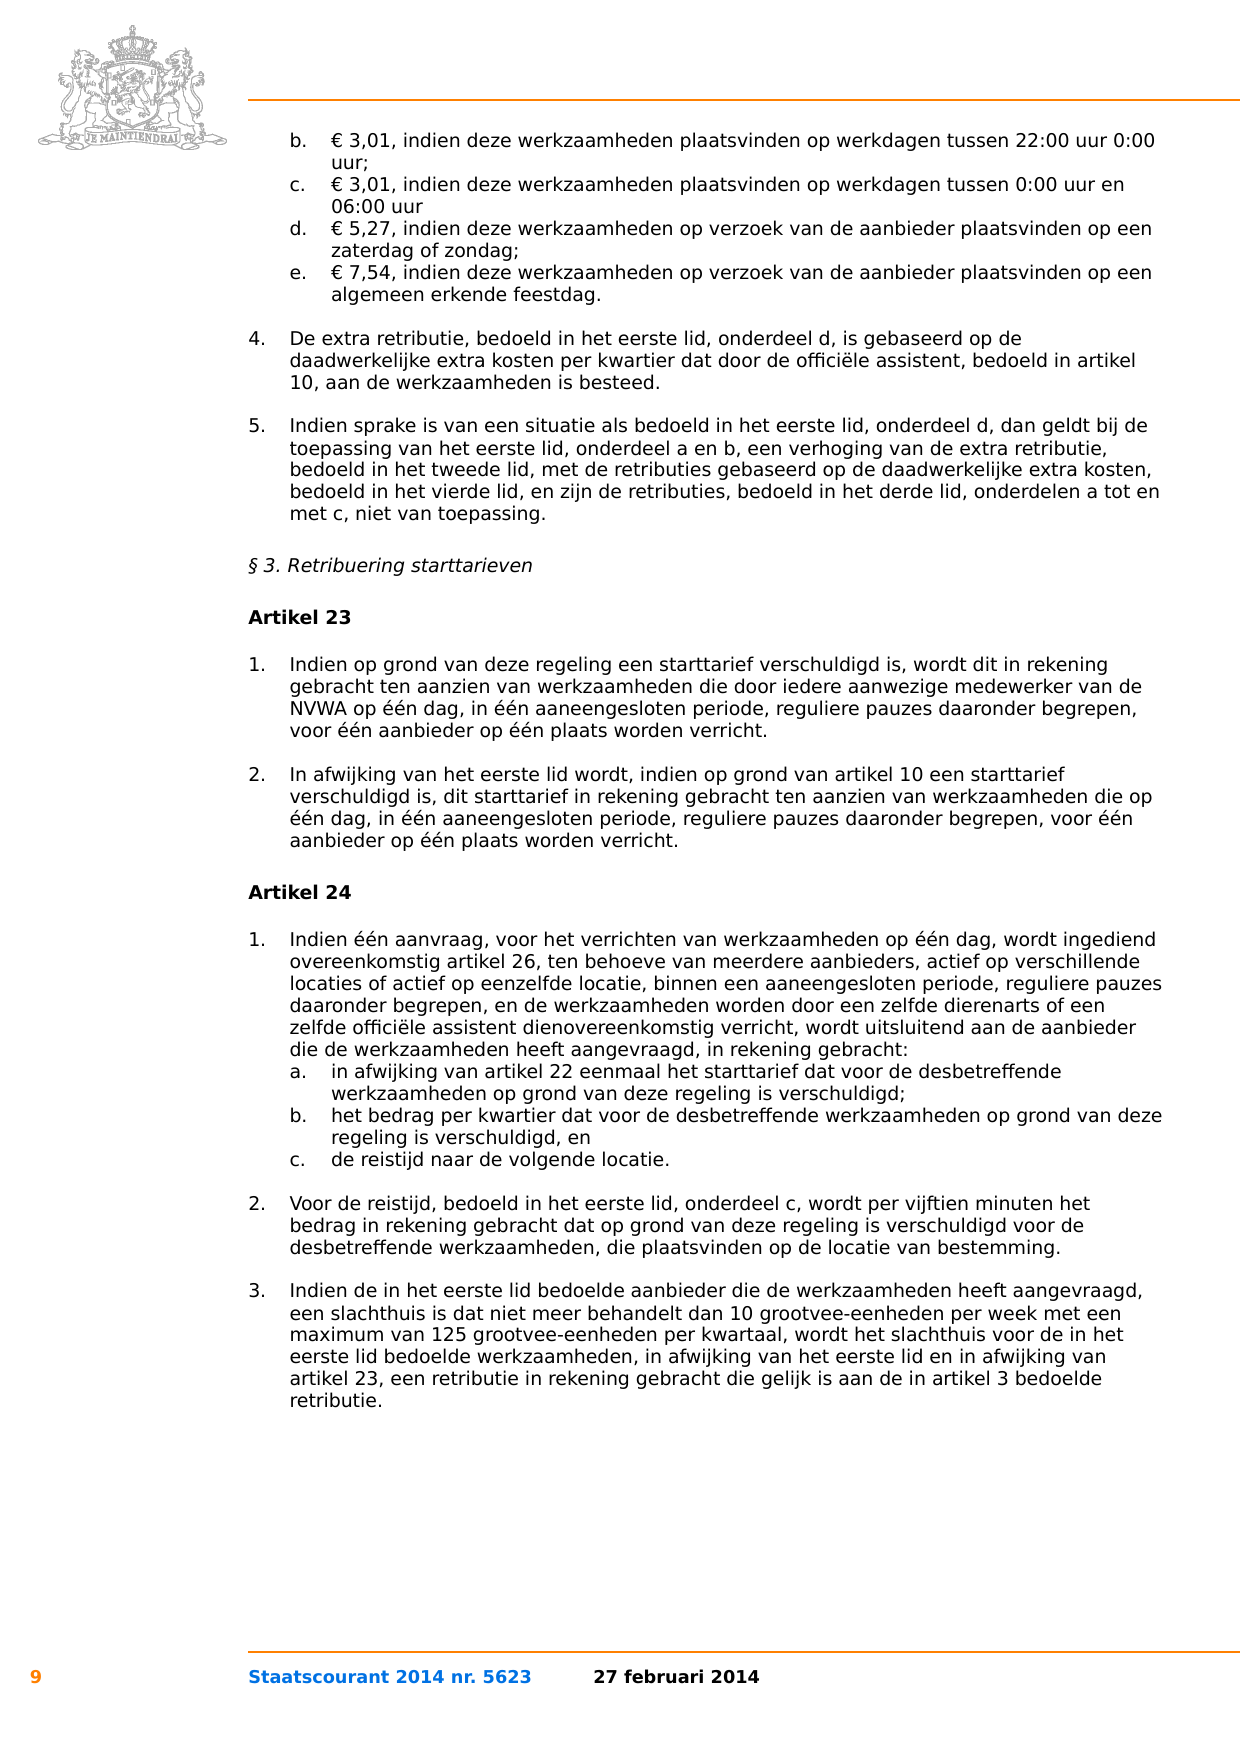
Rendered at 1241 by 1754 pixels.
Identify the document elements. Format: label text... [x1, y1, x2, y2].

text b. het bedrag per kwartier dat voor de desbetreffende werkzaamheden op grond van deze regeling is verschuldigd, en [289, 1105, 1163, 1149]
picture [38, 25, 227, 150]
subtitle Artikel 23 [248, 607, 1163, 629]
text 2. In afwijking van het eerste lid wordt, indien op grond van artikel 10 een starttarief verschuldigd is, dit starttarief in rekening gebracht ten aanzien van werkzaamheden die op één dag, in één aaneengesloten periode, reguliere pauzes daaronder begrepen, voor één aanbieder op één plaats worden verricht. [248, 764, 1163, 852]
text 1. Indien één aanvraag, voor het verrichten van werkzaamheden op één dag, wordt ingediend overeenkomstig artikel 26, ten behoeve van meerdere aanbieders, actief op verschillende locaties of actief op eenzelfde locatie, binnen een aaneengesloten periode, reguliere pauzes daaronder begrepen, en de werkzaamheden worden door een zelfde dierenarts of een zelfde officiële assistent dienovereenkomstig verricht, wordt uitsluitend aan de aanbieder die de werkzaamheden heeft aangevraagd, in rekening gebracht: [248, 929, 1163, 1061]
subtitle § 3. Retribuering starttarieven [248, 555, 1163, 577]
subtitle Artikel 24 [248, 882, 1163, 904]
text c. € 3,01, indien deze werkzaamheden plaatsvinden op werkdagen tussen 0:00 uur en 06:00 uur [289, 174, 1163, 218]
text a. in afwijking van artikel 22 eenmaal het starttarief dat voor de desbetreffende werkzaamheden op grond van deze regeling is verschuldigd; [289, 1061, 1163, 1105]
text 2. Voor de reistijd, bedoeld in het eerste lid, onderdeel c, wordt per vijftien minuten het bedrag in rekening gebracht dat op grond van deze regeling is verschuldigd voor de desbetreffende werkzaamheden, die plaatsvinden op de locatie van bestemming. [248, 1193, 1163, 1258]
text c. de reistijd naar de volgende locatie. [289, 1149, 1163, 1171]
text 1. Indien op grond van deze regeling een starttarief verschuldigd is, wordt dit in rekening gebracht ten aanzien van werkzaamheden die door iedere aanwezige medewerker van de NVWA op één dag, in één aaneengesloten periode, reguliere pauzes daaronder begrepen, voor één aanbieder op één plaats worden verricht. [248, 654, 1163, 742]
text 5. Indien sprake is van een situatie als bedoeld in het eerste lid, onderdeel d, dan geldt bij de toepassing van het eerste lid, onderdeel a en b, een verhoging van de extra retributie, bedoeld in het tweede lid, met de retributies gebaseerd op de daadwerkelijke extra kosten, bedoeld in het vierde lid, en zijn de retributies, bedoeld in het derde lid, onderdelen a tot en met c, niet van toepassing. [248, 415, 1163, 525]
text d. € 5,27, indien deze werkzaamheden op verzoek van de aanbieder plaatsvinden op een zaterdag of zondag; [289, 218, 1163, 262]
text b. € 3,01, indien deze werkzaamheden plaatsvinden op werkdagen tussen 22:00 uur 0:00 uur; [289, 130, 1163, 174]
text e. € 7,54, indien deze werkzaamheden op verzoek van de aanbieder plaatsvinden op een algemeen erkende feestdag. [289, 262, 1163, 306]
text 3. Indien de in het eerste lid bedoelde aanbieder die de werkzaamheden heeft aangevraagd, een slachthuis is dat niet meer behandelt dan 10 grootvee-eenheden per week met een maximum van 125 grootvee-eenheden per kwartaal, wordt het slachthuis voor de in het eerste lid bedoelde werkzaamheden, in afwijking van het eerste lid en in afwijking van artikel 23, een retributie in rekening gebracht die gelijk is aan de in artikel 3 bedoelde retributie. [248, 1280, 1163, 1412]
text 4. De extra retributie, bedoeld in het eerste lid, onderdeel d, is gebaseerd op de daadwerkelijke extra kosten per kwartier dat door de officiële assistent, bedoeld in artikel 10, aan de werkzaamheden is besteed. [248, 328, 1163, 393]
